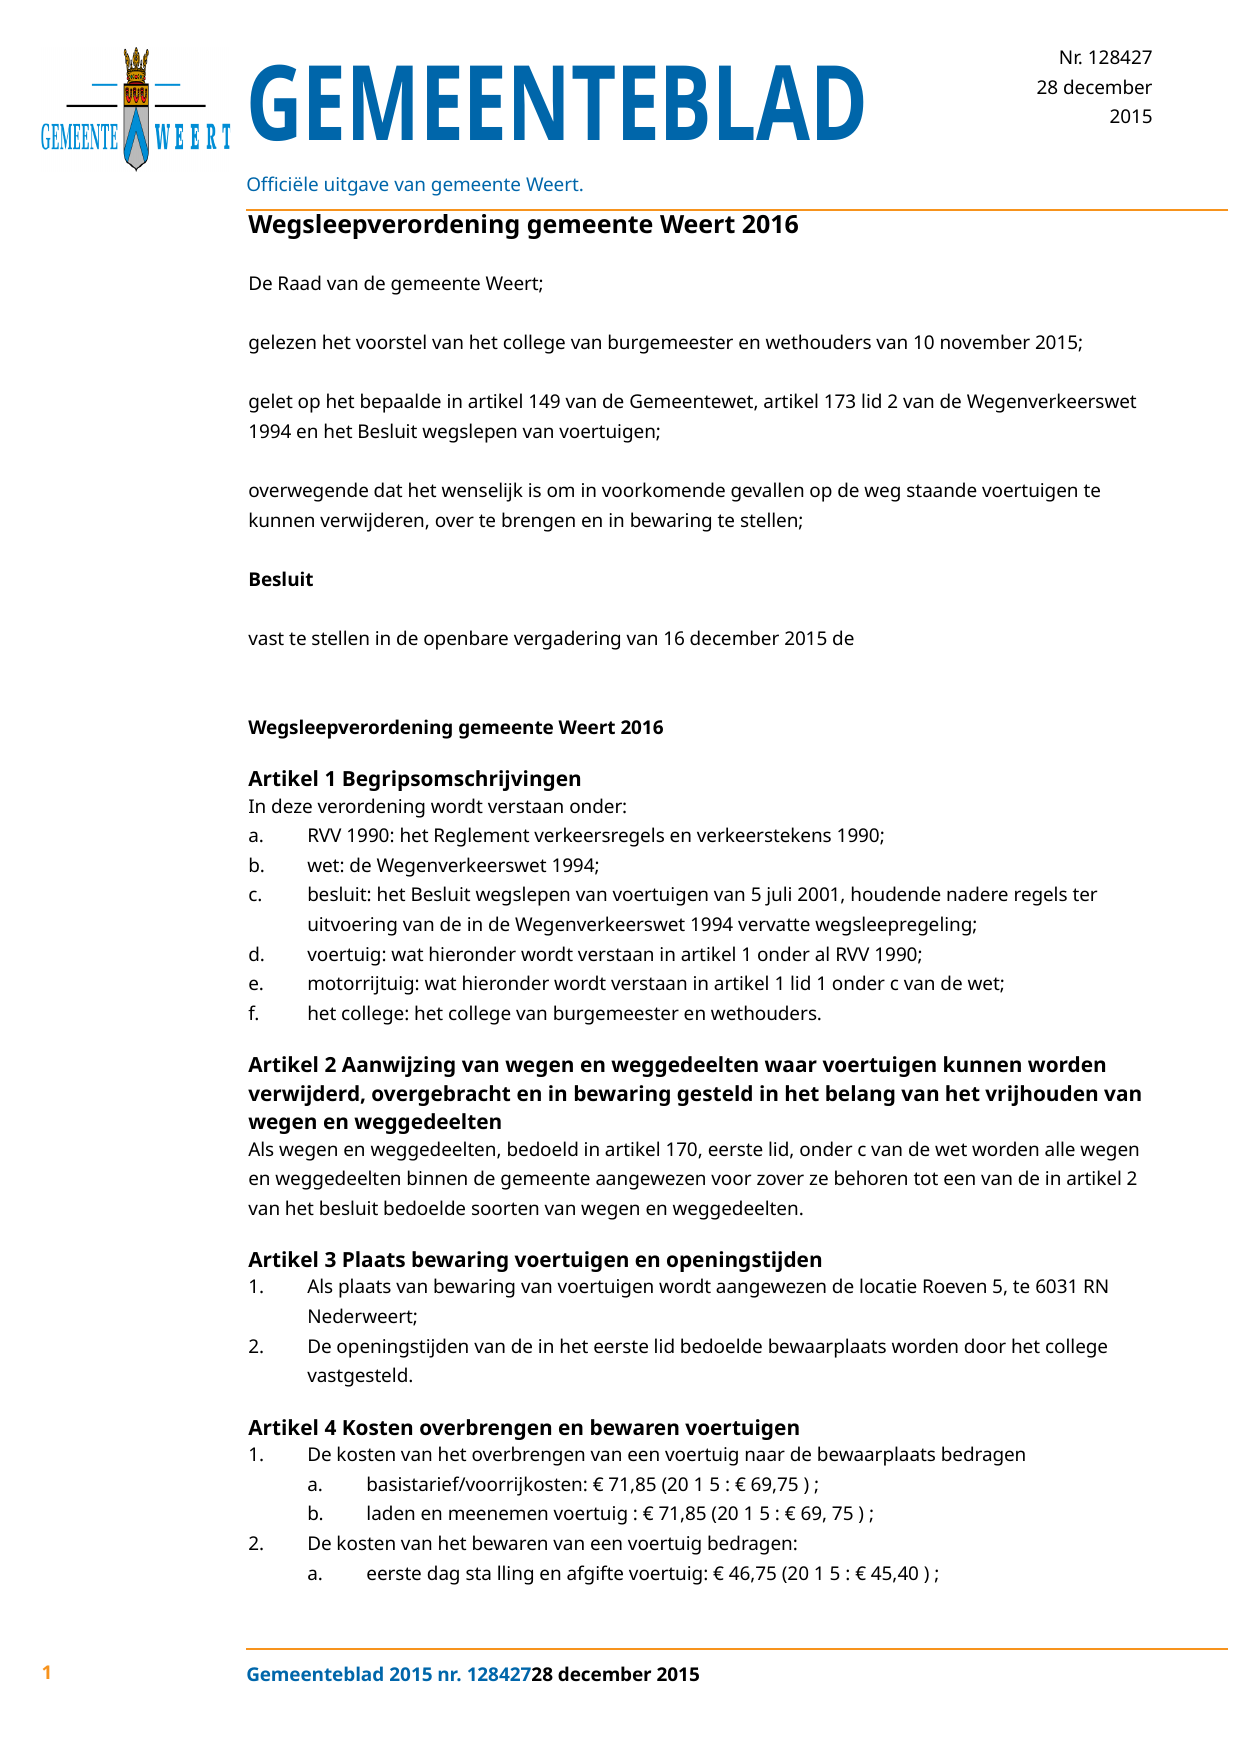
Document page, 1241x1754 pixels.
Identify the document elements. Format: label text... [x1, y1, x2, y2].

list motorrijtuig: wat hieronder wordt verstaan in artikel 1 lid 1 onder c van de wet; [248, 970, 1152, 996]
list De kosten van het overbrengen van een voertuig naar de bewaarplaats bedragen [248, 1441, 1152, 1467]
list laden en meenemen voertuig : € 71,85 (20 1 5 : € 69, 75 ) ; [307, 1501, 1152, 1526]
text overwegende dat het wenselijk is om in voorkomende gevallen op de weg staande voertuigen te kunnen verwijderen, over te brengen en in bewaring te stellen; [248, 477, 1152, 533]
text Als wegen en weggedeelten, bedoeld in artikel 170, eerste lid, onder c van de wet worden alle wegen en weggedeelten binnen de gemeente aangewezen voor zover ze behoren tot een van de in artikel 2 van het besluit bedoelde soorten van wegen en weggedeelten. [248, 1136, 1152, 1221]
text gelezen het voorstel van het college van burgemeester en wethouders van 10 november 2015; [248, 329, 1152, 355]
list RVV 1990: het Reglement verkeersregels en verkeerstekens 1990; [248, 822, 1152, 848]
list eerste dag sta lling en afgifte voertuig: € 46,75 (20 1 5 : € 45,40 ) ; [307, 1560, 1152, 1585]
text De Raad van de gemeente Weert; [248, 270, 1152, 296]
text Artikel 2 Aanwijzing van wegen en weggedeelten waar voertuigen kunnen worden verwijderd, overgebracht en in bewaring gesteld in het belang van het vrijhouden van wegen en weggedeelten [248, 1050, 1152, 1136]
list De openingstijden van de in het eerste lid bedoelde bewaarplaats worden door het college vastgesteld. [248, 1333, 1152, 1388]
text In deze verordening wordt verstaan onder: [248, 793, 1152, 819]
list voertuig: wat hieronder wordt verstaan in artikel 1 onder al RVV 1990; [248, 941, 1152, 967]
text Artikel 4 Kosten overbrengen en bewaren voertuigen [248, 1413, 1152, 1441]
text Artikel 3 Plaats bewaring voertuigen en openingstijden [248, 1245, 1152, 1274]
text Artikel 1 Begripsomschrijvingen [248, 764, 1152, 793]
list Als plaats van bewaring van voertuigen wordt aangewezen de locatie Roeven 5, te 6031 RN Nederweert; [248, 1274, 1152, 1329]
list het college: het college van burgemeester en wethouders. [248, 1000, 1152, 1026]
text gelet op het bepaalde in artikel 149 van de Gemeentewet, artikel 173 lid 2 van de Wegenverkeerswet 1994 en het Besluit wegslepen van voertuigen; [248, 389, 1152, 444]
picture [41, 47, 231, 172]
list wet: de Wegenverkeerswet 1994; [248, 852, 1152, 878]
list basistarief/voorrijkosten: € 71,85 (20 1 5 : € 69,75 ) ; [307, 1471, 1152, 1497]
text Besluit [248, 566, 1152, 592]
text Wegsleepverordening gemeente Weert 2016 [248, 714, 1152, 740]
list besluit: het Besluit wegslepen van voertuigen van 5 juli 2001, houdende nadere regels ter uitvoering van de in de Wegenverkeerswet 1994 vervatte wegsleepregeling; [248, 882, 1152, 937]
text vast te stellen in de openbare vergadering van 16 december 2015 de [248, 625, 1152, 651]
list De kosten van het bewaren van een voertuig bedragen: [248, 1530, 1152, 1556]
text Wegsleepverordening gemeente Weert 2016 [248, 211, 1152, 241]
